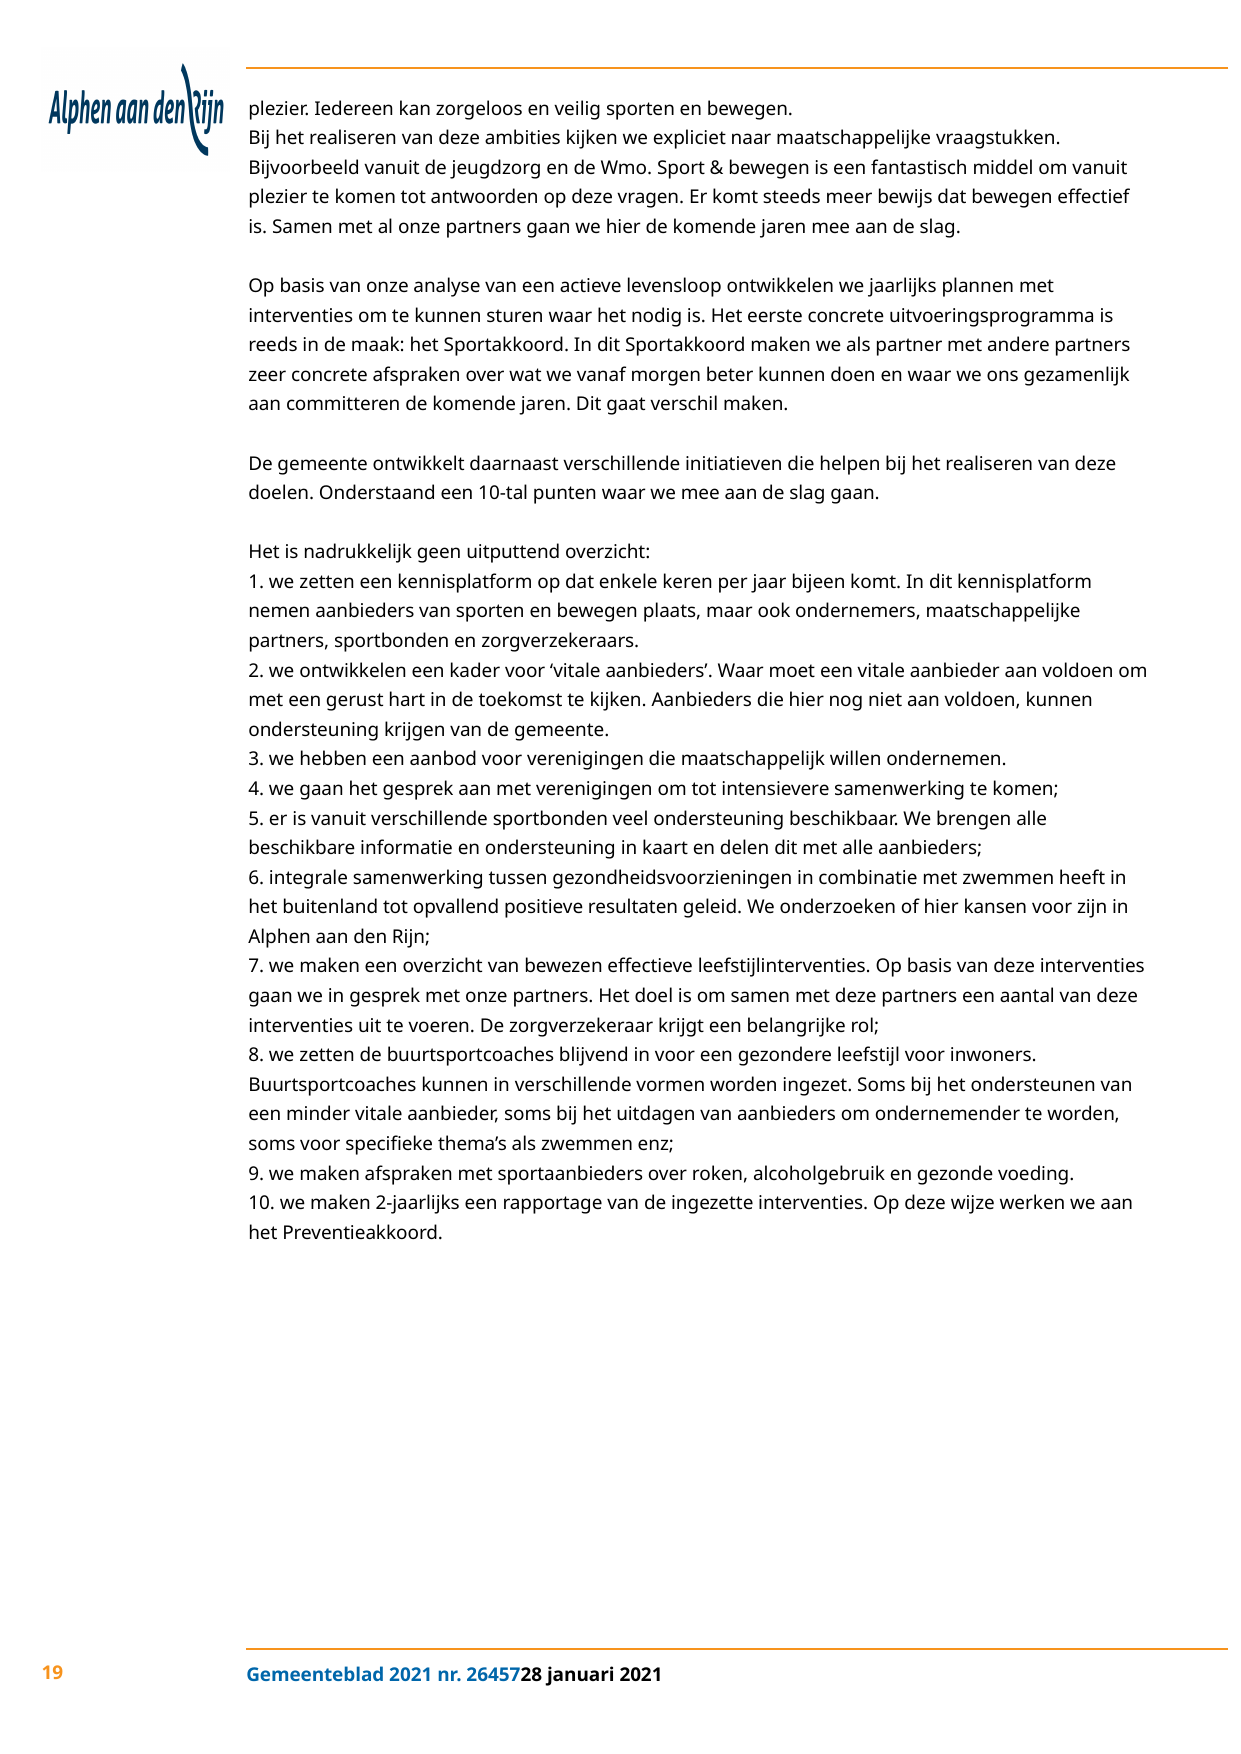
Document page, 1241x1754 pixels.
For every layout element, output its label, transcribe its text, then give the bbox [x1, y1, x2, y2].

text 1. we zetten een kennisplatform op dat enkele keren per jaar bijeen komt. In dit kennisplatform nemen aanbieders van sporten en bewegen plaats, maar ook ondernemers, maatschappelijke partners, sportbonden en zorgverzekeraars. [248, 568, 1152, 653]
text 5. er is vanuit verschillende sportbonden veel ondersteuning beschikbaar. We brengen alle beschikbare informatie en ondersteuning in kaart en delen dit met alle aanbieders; [248, 805, 1152, 860]
text 8. we zetten de buurtsportcoaches blijvend in voor een gezondere leefstijl voor inwoners. Buurtsportcoaches kunnen in verschillende vormen worden ingezet. Soms bij het ondersteunen van een minder vitale aanbieder, soms bij het uitdagen van aanbieders om ondernemender te worden, soms voor specifieke thema’s als zwemmen enz; [248, 1041, 1152, 1156]
text 2. we ontwikkelen een kader voor ‘vitale aanbieders’. Waar moet een vitale aanbieder aan voldoen om met een gerust hart in de toekomst te kijken. Aanbieders die hier nog niet aan voldoen, kunnen ondersteuning krijgen van de gemeente. [248, 657, 1152, 742]
text 9. we maken afspraken met sportaanbieders over roken, alcoholgebruik en gezonde voeding. [248, 1160, 1152, 1186]
text 3. we hebben een aanbod voor verenigingen die maatschappelijk willen ondernemen. [248, 746, 1152, 771]
text plezier. Iedereen kan zorgeloos en veilig sporten en bewegen. [248, 95, 1152, 121]
text 4. we gaan het gesprek aan met verenigingen om tot intensievere samenwerking te komen; [248, 775, 1152, 801]
text 7. we maken een overzicht van bewezen effectieve leefstijlinterventies. Op basis van deze interventies gaan we in gesprek met onze partners. Het doel is om samen met deze partners een aantal van deze interventies uit te voeren. De zorgverzekeraar krijgt een belangrijke rol; [248, 953, 1152, 1038]
text 10. we maken 2-jaarlijks een rapportage van de ingezette interventies. Op deze wijze werken we aan het Preventieakkoord. [248, 1189, 1152, 1245]
text Bij het realiseren van deze ambities kijken we expliciet naar maatschappelijke vraagstukken. Bijvoorbeeld vanuit de jeugdzorg en de Wmo. Sport & bewegen is een fantastisch middel om vanuit plezier te komen tot antwoorden op deze vragen. Er komt steeds meer bewijs dat bewegen effectief is. Samen met al onze partners gaan we hier de komende jaren mee aan de slag. [248, 124, 1152, 239]
text De gemeente ontwikkelt daarnaast verschillende initiatieven die helpen bij het realiseren van deze doelen. Onderstaand een 10-tal punten waar we mee aan de slag gaan. [248, 450, 1152, 505]
text 6. integrale samenwerking tussen gezondheidsvoorzieningen in combinatie met zwemmen heeft in het buitenland tot opvallend positieve resultaten geleid. We onderzoeken of hier kansen voor zijn in Alphen aan den Rijn; [248, 864, 1152, 949]
text Op basis van onze analyse van een actieve levensloop ontwikkelen we jaarlijks plannen met interventies om te kunnen sturen waar het nodig is. Het eerste concrete uitvoeringsprogramma is reeds in de maak: het Sportakkoord. In dit Sportakkoord maken we als partner met andere partners zeer concrete afspraken over wat we vanaf morgen beter kunnen doen en waar we ons gezamenlijk aan committeren de komende jaren. Dit gaat verschil maken. [248, 272, 1152, 416]
text Het is nadrukkelijk geen uitputtend overzicht: [248, 538, 1152, 564]
picture [41, 47, 231, 172]
